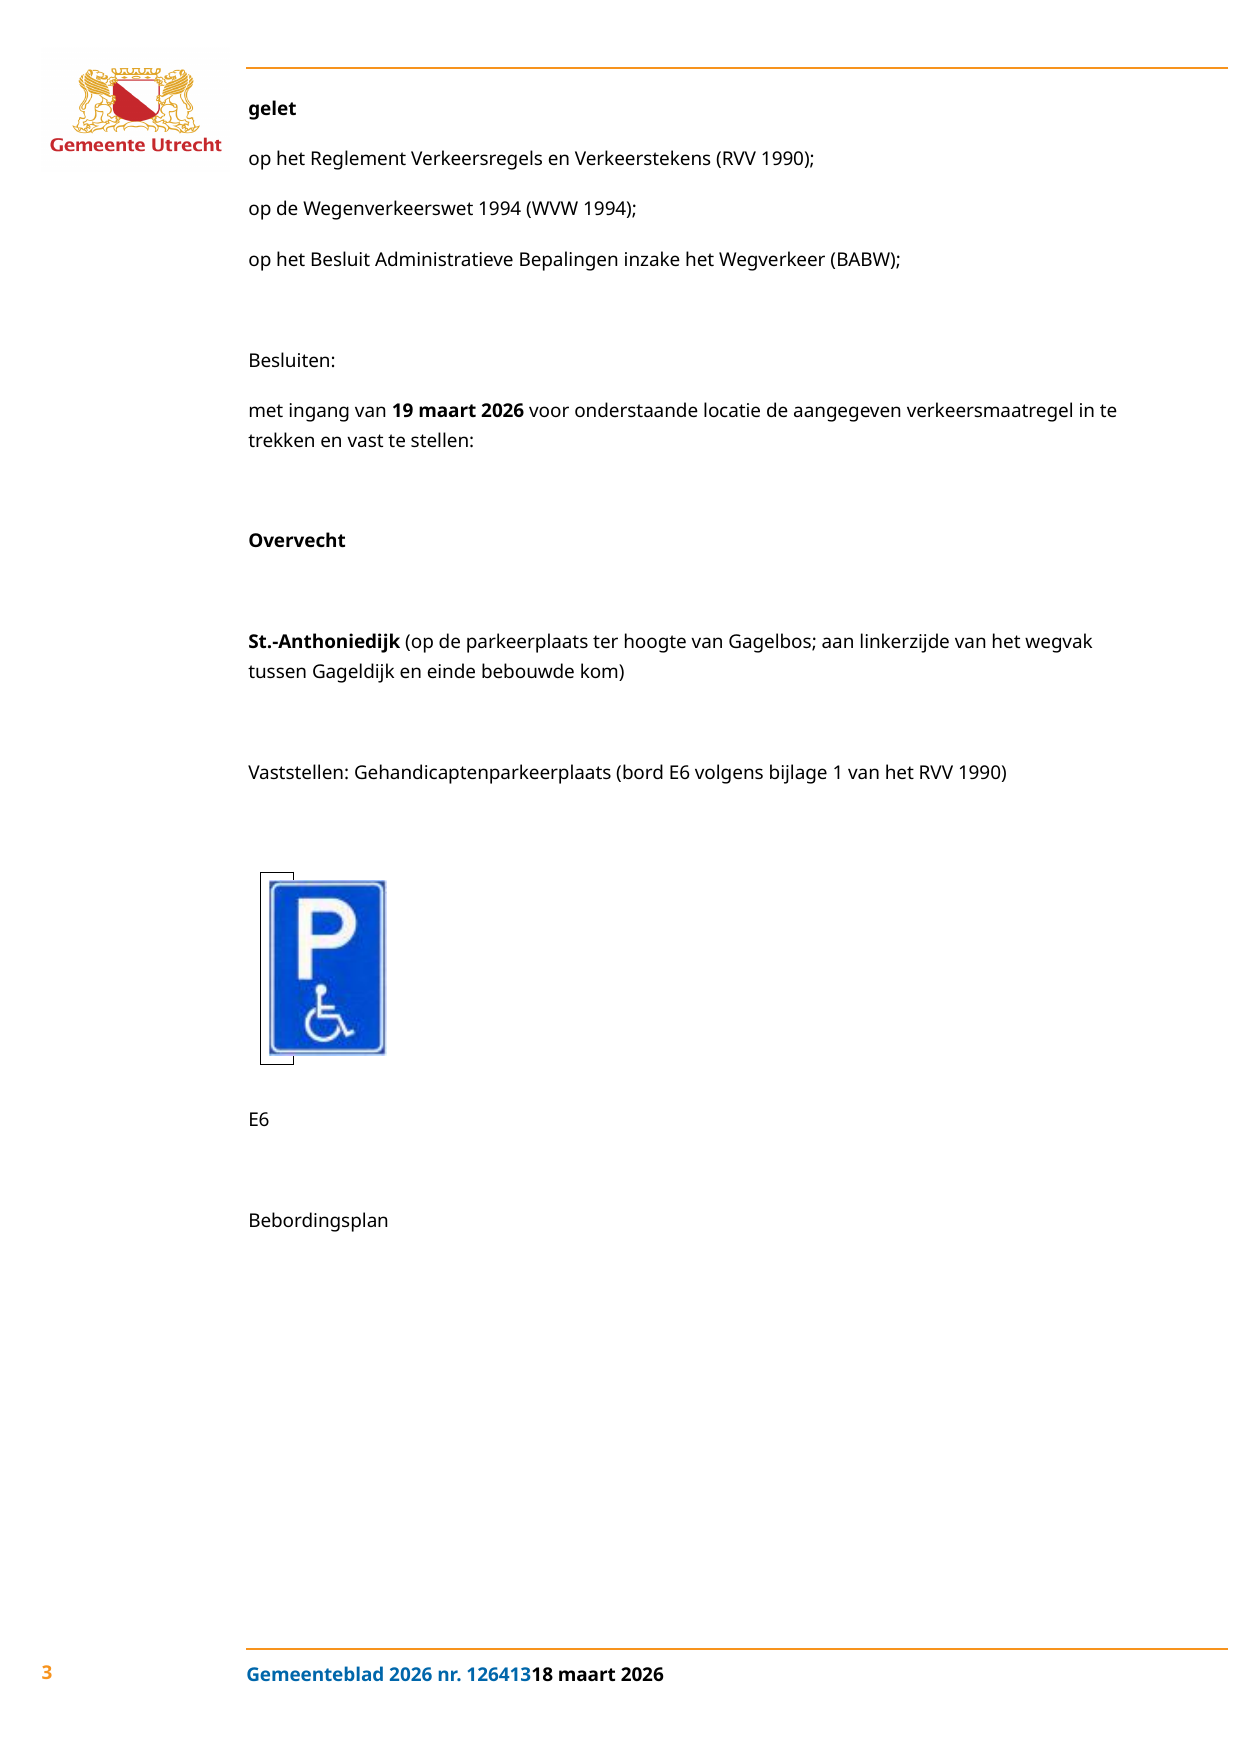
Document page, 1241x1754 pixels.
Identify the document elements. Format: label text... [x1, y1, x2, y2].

text Besluiten: [248, 347, 1152, 373]
text gelet [248, 95, 1152, 121]
picture [268, 880, 387, 1056]
text op de Wegenverkeerswet 1994 (WVW 1994); [248, 196, 1152, 221]
picture [41, 47, 231, 172]
text Overvecht [248, 528, 1152, 553]
text op het Reglement Verkeersregels en Verkeerstekens (RVV 1990); [248, 145, 1152, 171]
text St.-Anthoniedijk (op de parkeerplaats ter hoogte van Gagelbos; aan linkerzijde van het wegvak tussen Gageldijk en einde bebouwde kom) [248, 628, 1152, 684]
text met ingang van 19 maart 2026 voor onderstaande locatie de aangegeven verkeersmaatregel in te trekken en vast te stellen: [248, 397, 1152, 453]
text Vaststellen: Gehandicaptenparkeerplaats (bord E6 volgens bijlage 1 van het RVV 1990) [248, 759, 1152, 785]
text E6 [248, 1107, 1152, 1132]
text op het Besluit Administratieve Bepalingen inzake het Wegverkeer (BABW); [248, 246, 1152, 272]
text Bebordingsplan [248, 1207, 1152, 1233]
